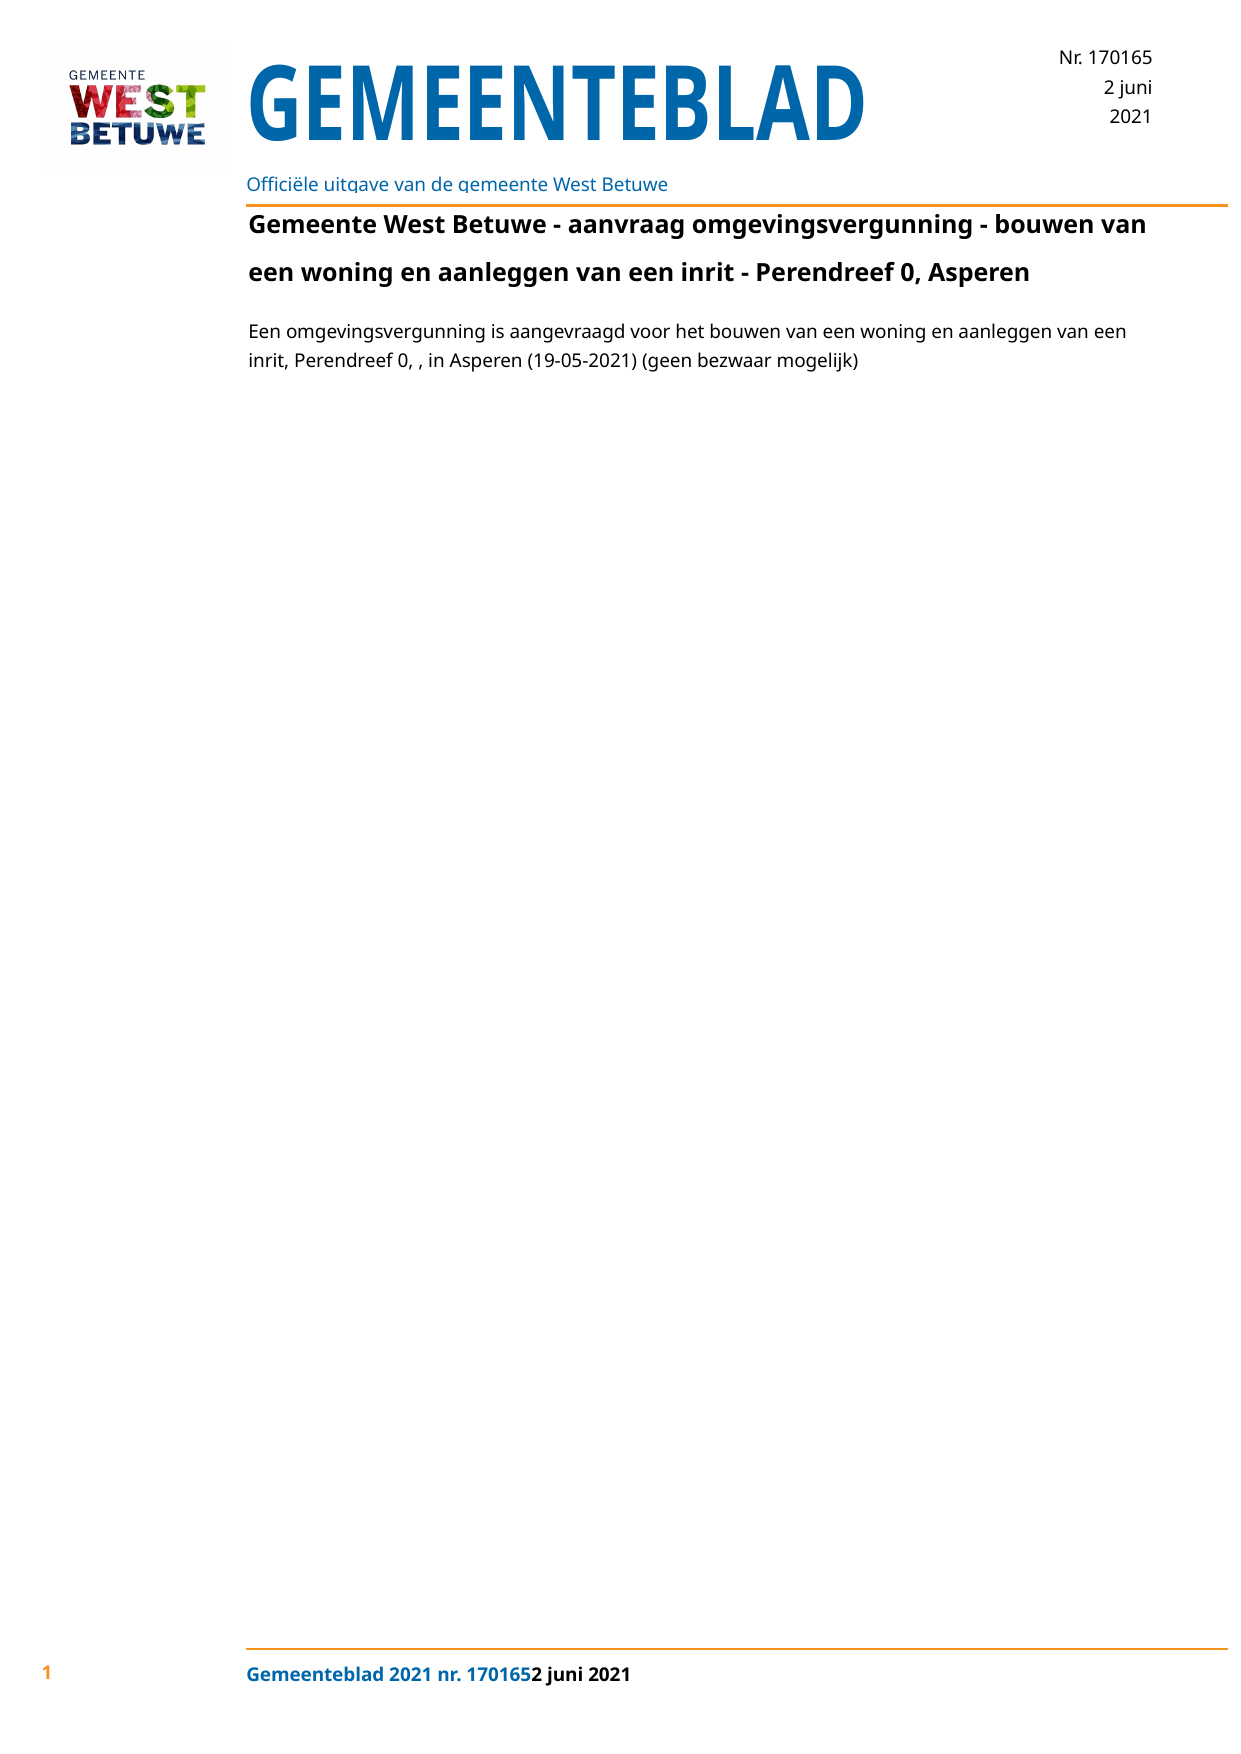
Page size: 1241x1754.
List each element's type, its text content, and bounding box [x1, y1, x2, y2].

text Een omgevingsvergunning is aangevraagd voor het bouwen van een woning en aanleggen van een inrit, Perendreef 0, , in Asperen (19-05-2021) (geen bezwaar mogelijk) [248, 318, 1152, 373]
picture [41, 47, 231, 172]
text Gemeente West Betuwe - aanvraag omgevingsvergunning - bouwen van een woning en aanleggen van een inrit - Perendreef 0, Asperen [248, 207, 1152, 288]
